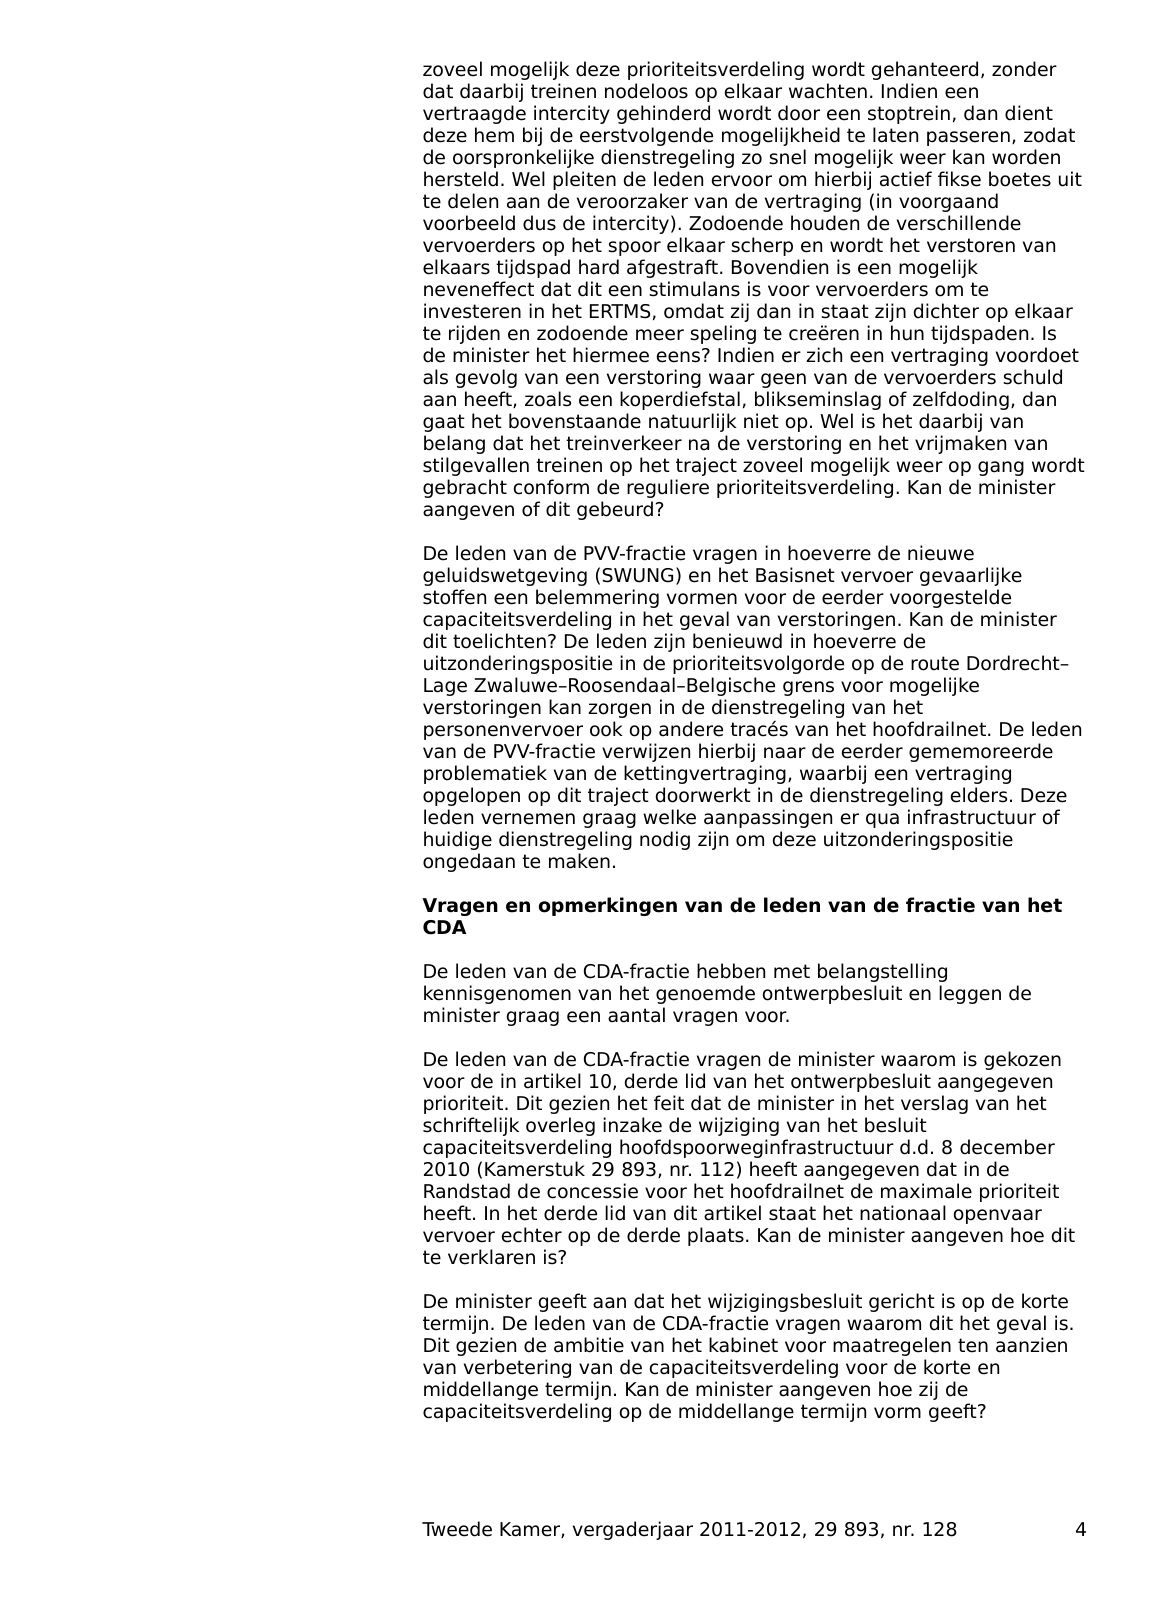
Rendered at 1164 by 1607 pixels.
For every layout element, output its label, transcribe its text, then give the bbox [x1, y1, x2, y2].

text De leden van de CDA-fractie vragen de minister waarom is gekozen voor de in artikel 10, derde lid van het ontwerpbesluit aangegeven prioriteit. Dit gezien het feit dat de minister in het verslag van het schriftelijk overleg inzake de wijziging van het besluit capaciteitsverdeling hoofdspoorweginfrastructuur d.d. 8 december 2010 (Kamerstuk 29 893, nr. 112) heeft aangegeven dat in de Randstad de concessie voor het hoofdrailnet de maximale prioriteit heeft. In het derde lid van dit artikel staat het nationaal openvaar vervoer echter op de derde plaats. Kan de minister aangeven hoe dit te verklaren is? [422, 1049, 1087, 1269]
text De minister geeft aan dat het wijzigingsbesluit gericht is op de korte termijn. De leden van de CDA-fractie vragen waarom dit het geval is. Dit gezien de ambitie van het kabinet voor maatregelen ten aanzien van verbetering van de capaciteitsverdeling voor de korte en middellange termijn. Kan de minister aangeven hoe zij de capaciteitsverdeling op de middellange termijn vorm geeft? [422, 1291, 1087, 1423]
text De leden van de CDA-fractie hebben met belangstelling kennisgenomen van het genoemde ontwerpbesluit en leggen de minister graag een aantal vragen voor. [422, 961, 1087, 1027]
text zoveel mogelijk deze prioriteitsverdeling wordt gehanteerd, zonder dat daarbij treinen nodeloos op elkaar wachten. Indien een vertraagde intercity gehinderd wordt door een stoptrein, dan dient deze hem bij de eerstvolgende mogelijkheid te laten passeren, zodat de oorspronkelijke dienstregeling zo snel mogelijk weer kan worden hersteld. Wel pleiten de leden ervoor om hierbij actief fikse boetes uit te delen aan de veroorzaker van de vertraging (in voorgaand voorbeeld dus de intercity). Zodoende houden de verschillende vervoerders op het spoor elkaar scherp en wordt het verstoren van elkaars tijdspad hard afgestraft. Bovendien is een mogelijk neveneffect dat dit een stimulans is voor vervoerders om te investeren in het ERTMS, omdat zij dan in staat zijn dichter op elkaar te rijden en zodoende meer speling te creëren in hun tijdspaden. Is de minister het hiermee eens? Indien er zich een vertraging voordoet als gevolg van een verstoring waar geen van de vervoerders schuld aan heeft, zoals een koperdiefstal, blikseminslag of zelfdoding, dan gaat het bovenstaande natuurlijk niet op. Wel is het daarbij van belang dat het treinverkeer na de verstoring en het vrijmaken van stilgevallen treinen op het traject zoveel mogelijk weer op gang wordt gebracht conform de reguliere prioriteitsverdeling. Kan de minister aangeven of dit gebeurd? [422, 59, 1087, 521]
text De leden van de PVV-fractie vragen in hoeverre de nieuwe geluidswetgeving (SWUNG) en het Basisnet vervoer gevaarlijke stoffen een belemmering vormen voor de eerder voorgestelde capaciteitsverdeling in het geval van verstoringen. Kan de minister dit toelichten? De leden zijn benieuwd in hoeverre de uitzonderingspositie in de prioriteitsvolgorde op de route Dordrecht–Lage Zwaluwe–Roosendaal–Belgische grens voor mogelijke verstoringen kan zorgen in de dienstregeling van het personenvervoer ook op andere tracés van het hoofdrailnet. De leden van de PVV-fractie verwijzen hierbij naar de eerder gememoreerde problematiek van de kettingvertraging, waarbij een vertraging opgelopen op dit traject doorwerkt in de dienstregeling elders. Deze leden vernemen graag welke aanpassingen er qua infrastructuur of huidige dienstregeling nodig zijn om deze uitzonderingspositie ongedaan te maken. [422, 543, 1087, 872]
subtitle Vragen en opmerkingen van de leden van de fractie van het CDA [422, 895, 1087, 939]
